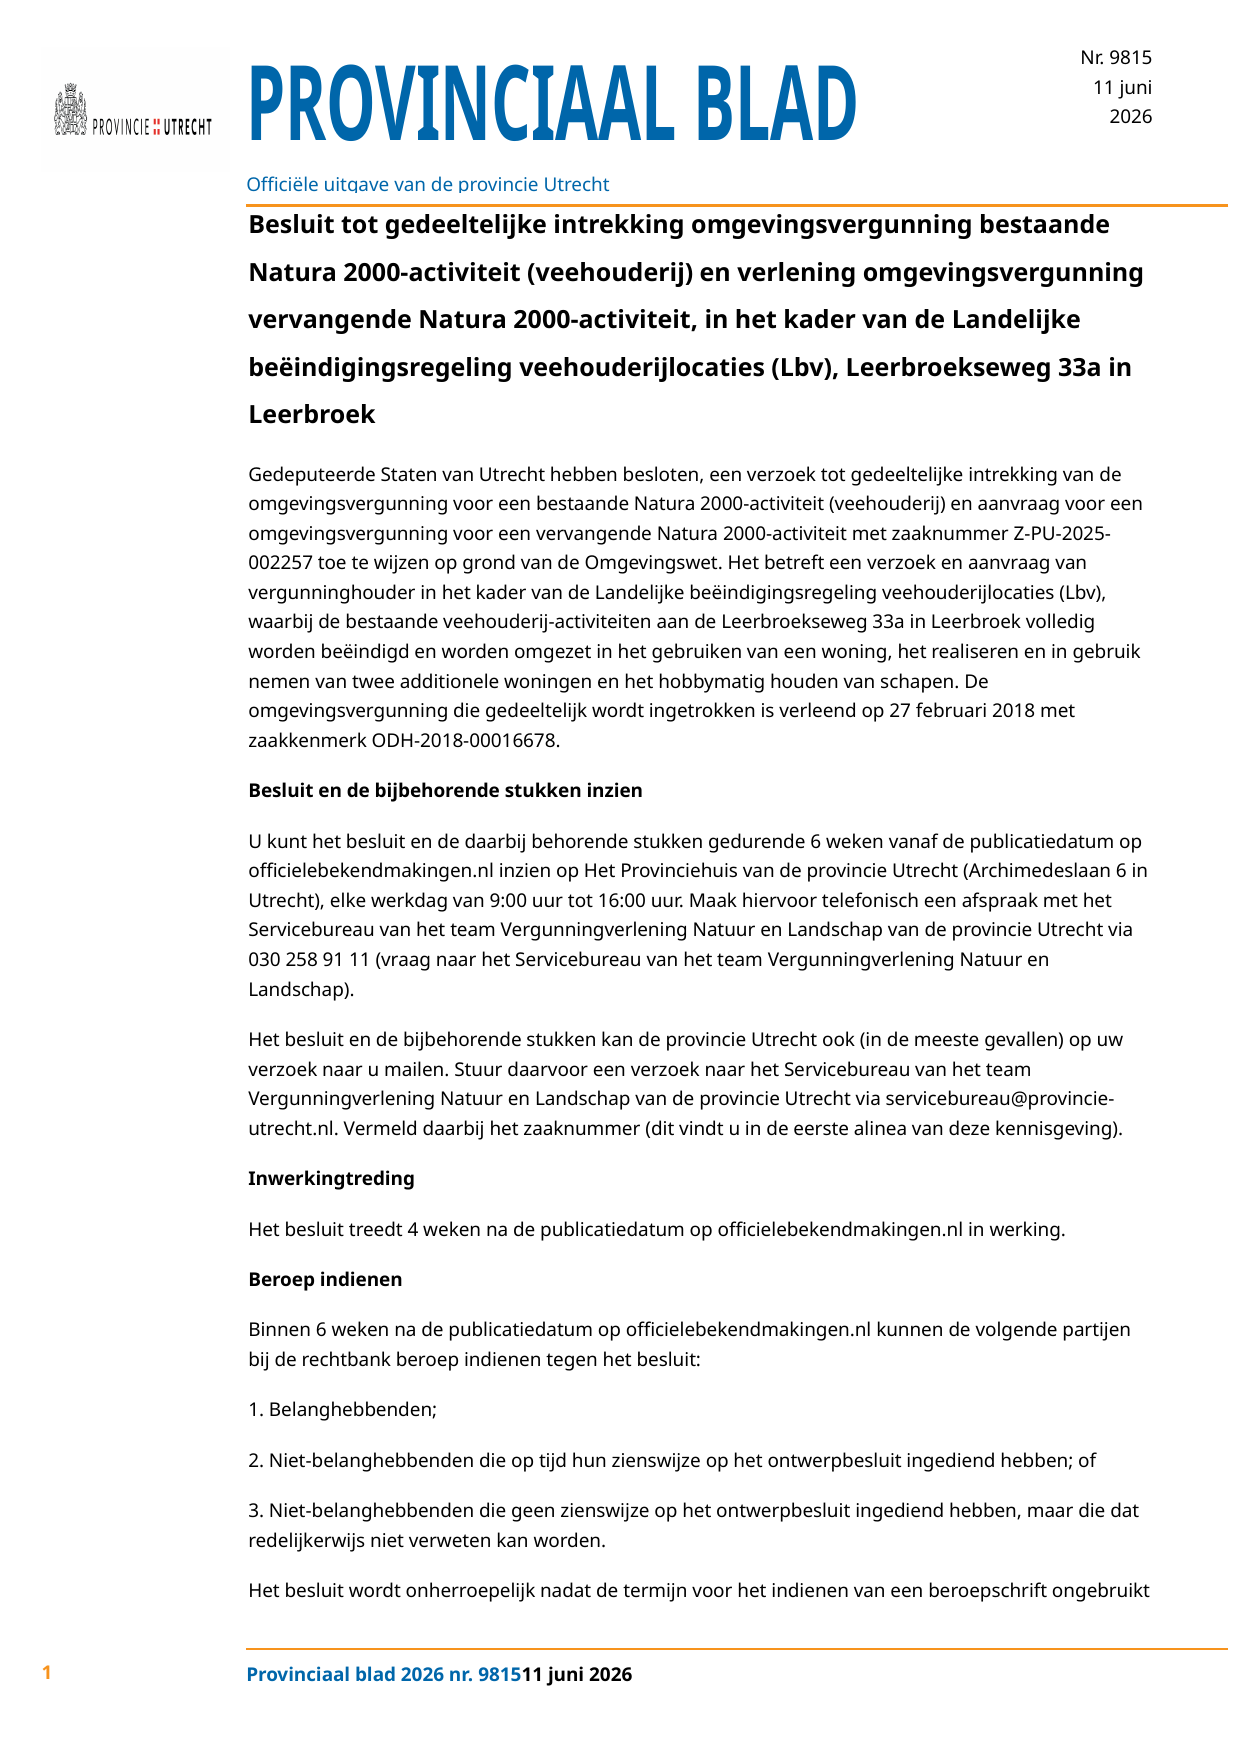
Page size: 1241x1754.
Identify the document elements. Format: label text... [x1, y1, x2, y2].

text U kunt het besluit en de daarbij behorende stukken gedurende 6 weken vanaf de publicatiedatum op officielebekendmakingen.nl inzien op Het Provinciehuis van de provincie Utrecht (Archimedeslaan 6 in Utrecht), elke werkdag van 9:00 uur tot 16:00 uur. Maak hiervoor telefonisch een afspraak met het Servicebureau van het team Vergunningverlening Natuur en Landschap van de provincie Utrecht via 030 258 91 11 (vraag naar het Servicebureau van het team Vergunningverlening Natuur en Landschap). [248, 828, 1152, 1001]
text 1. Belanghebbenden; [248, 1397, 1152, 1422]
text Besluit tot gedeeltelijke intrekking omgevingsvergunning bestaande Natura 2000-activiteit (veehouderij) en verlening omgevingsvergunning vervangende Natura 2000-activiteit, in het kader van de Landelijke beëindigingsregeling veehouderijlocaties (Lbv), Leerbroekseweg 33a in Leerbroek [248, 207, 1152, 431]
picture [41, 47, 231, 172]
text 2. Niet-belanghebbenden die op tijd hun zienswijze op het ontwerpbesluit ingediend hebben; of [248, 1447, 1152, 1473]
text Binnen 6 weken na de publicatiedatum op officielebekendmakingen.nl kunnen de volgende partijen bij de rechtbank beroep indienen tegen het besluit: [248, 1317, 1152, 1372]
text Gedeputeerde Staten van Utrecht hebben besloten, een verzoek tot gedeeltelijke intrekking van de omgevingsvergunning voor een bestaande Natura 2000-activiteit (veehouderij) en aanvraag voor een omgevingsvergunning voor een vervangende Natura 2000-activiteit met zaaknummer Z-PU-2025-002257 toe te wijzen op grond van de Omgevingswet. Het betreft een verzoek en aanvraag van vergunninghouder in het kader van de Landelijke beëindigingsregeling veehouderijlocaties (Lbv), waarbij de bestaande veehouderij-activiteiten aan de Leerbroekseweg 33a in Leerbroek volledig worden beëindigd en worden omgezet in het gebruiken van een woning, het realiseren en in gebruik nemen van twee additionele woningen en het hobbymatig houden van schapen. De omgevingsvergunning die gedeeltelijk wordt ingetrokken is verleend op 27 februari 2018 met zaakkenmerk ODH-2018-00016678. [248, 461, 1152, 753]
text Het besluit wordt onherroepelijk nadat de termijn voor het indienen van een beroepschrift ongebruikt [248, 1577, 1152, 1603]
text Het besluit treedt 4 weken na de publicatiedatum op officielebekendmakingen.nl in werking. [248, 1216, 1152, 1241]
text Inwerkingtreding [248, 1165, 1152, 1191]
text Beroep indienen [248, 1266, 1152, 1292]
text Besluit en de bijbehorende stukken inzien [248, 777, 1152, 803]
text Het besluit en de bijbehorende stukken kan de provincie Utrecht ook (in de meeste gevallen) op uw verzoek naar u mailen. Stuur daarvoor een verzoek naar het Servicebureau van het team Vergunningverlening Natuur en Landschap van de provincie Utrecht via servicebureau@provincie-utrecht.nl. Vermeld daarbij het zaaknummer (dit vindt u in de eerste alinea van deze kennisgeving). [248, 1026, 1152, 1141]
text 3. Niet-belanghebbenden die geen zienswijze op het ontwerpbesluit ingediend hebben, maar die dat redelijkerwijs niet verweten kan worden. [248, 1497, 1152, 1553]
